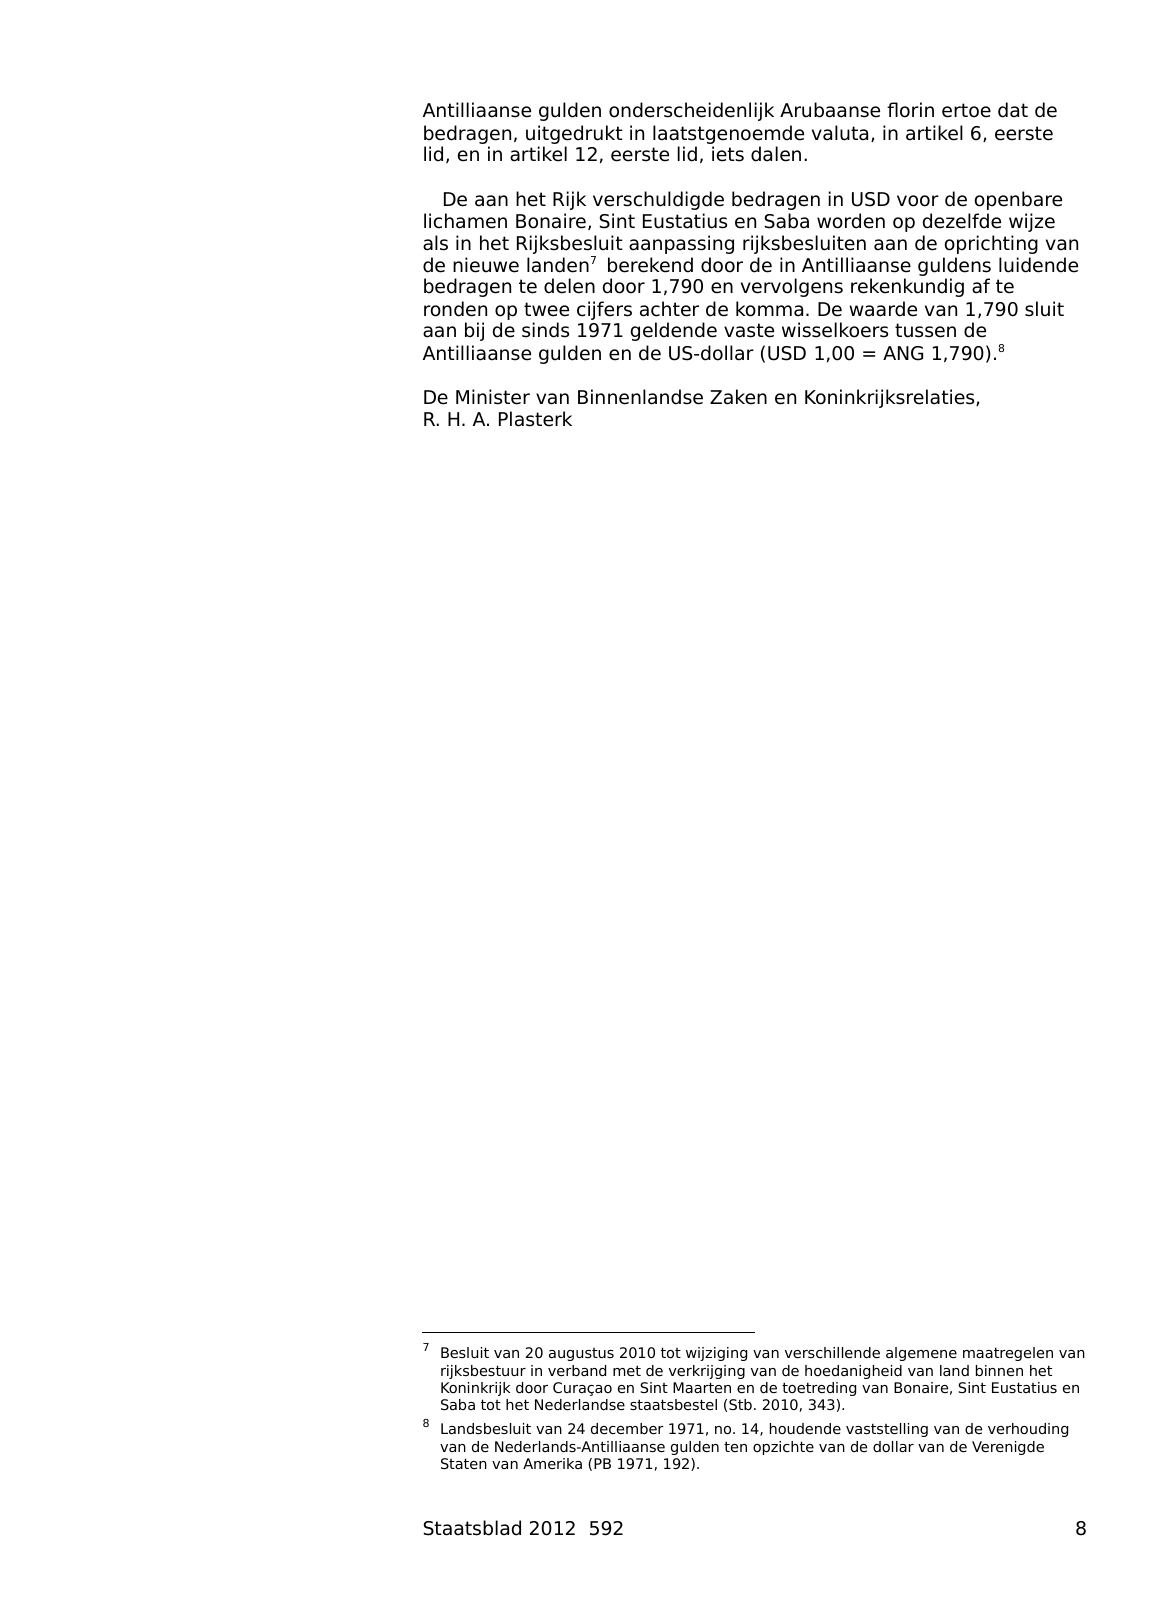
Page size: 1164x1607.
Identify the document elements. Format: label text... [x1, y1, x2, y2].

text De Minister van Binnenlandse Zaken en Koninkrijksrelaties, R. H. A. Plasterk [422, 387, 1087, 431]
text Landsbesluit van 24 december 1971, no. 14, houdende vaststelling van de verhouding van de Nederlands-Antilliaanse gulden ten opzichte van de dollar van de Verenigde Staten van Amerika (PB 1971, 192). [422, 1417, 1087, 1473]
text De aan het Rijk verschuldigde bedragen in USD voor de openbare lichamen Bonaire, Sint Eustatius en Saba worden op dezelfde wijze als in het Rijksbesluit aanpassing rijksbesluiten aan de oprichting van de nieuwe landen berekend door de in Antilliaanse guldens luidende bedragen te delen door 1,790 en vervolgens rekenkundig af te ronden op twee cijfers achter de komma. De waarde van 1,790 sluit aan bij de sinds 1971 geldende vaste wisselkoers tussen de Antilliaanse gulden en de US-dollar (USD 1,00 = ANG 1,790). [422, 188, 1087, 364]
text Antilliaanse gulden onderscheidenlijk Arubaanse florin ertoe dat de bedragen, uitgedrukt in laatstgenoemde valuta, in artikel 6, eerste lid, en in artikel 12, eerste lid, iets dalen. [422, 100, 1087, 166]
text Besluit van 20 augustus 2010 tot wijziging van verschillende algemene maatregelen van rijksbestuur in verband met de verkrijging van de hoedanigheid van land binnen het Koninkrijk door Curaçao en Sint Maarten en de toetreding van Bonaire, Sint Eustatius en Saba tot het Nederlandse staatsbestel (Stb. 2010, 343). [422, 1341, 1087, 1414]
